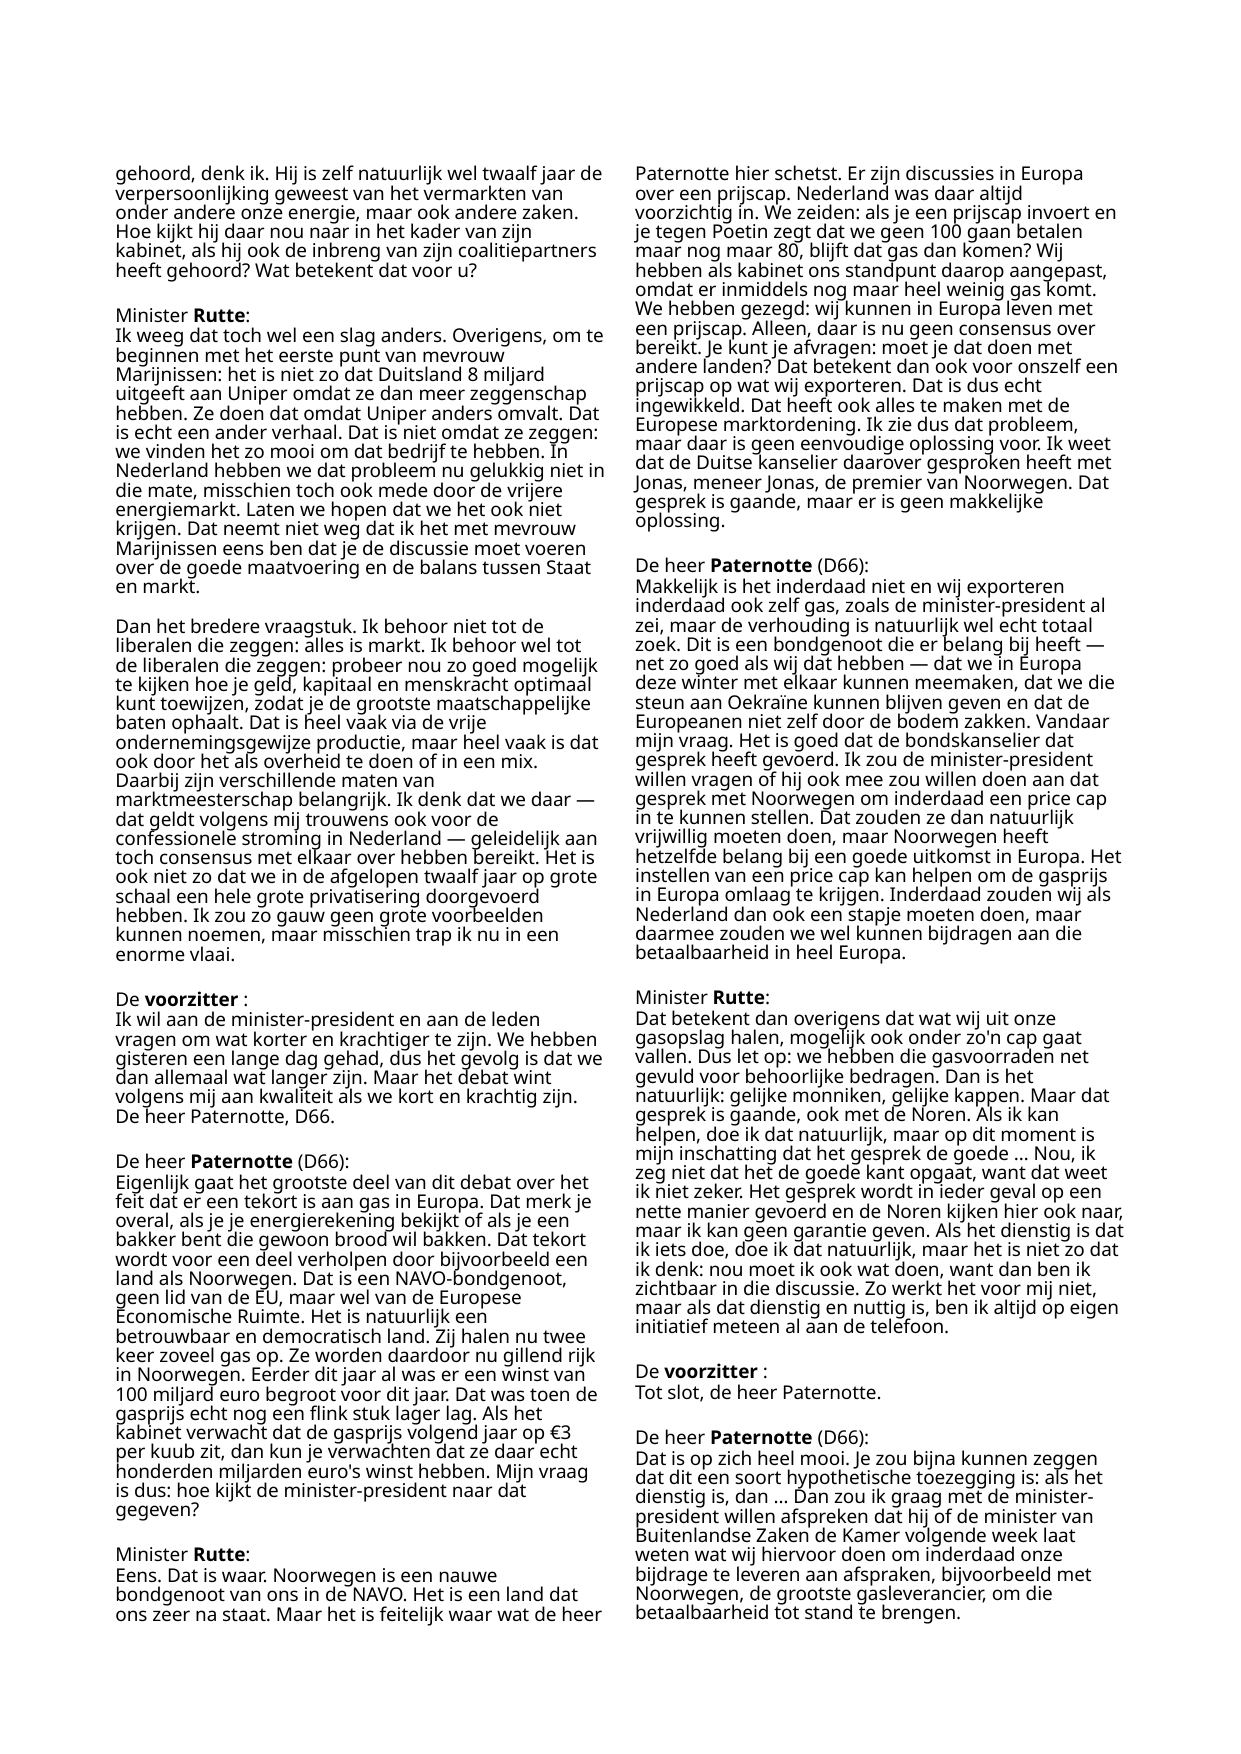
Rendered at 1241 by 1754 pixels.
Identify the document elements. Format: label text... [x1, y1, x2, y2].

text Dat is op zich heel mooi. Je zou bijna kunnen zeggen dat dit een soort hypothetische toezegging is: als het dienstig is, dan … Dan zou ik graag met de minister-president willen afspreken dat hij of de minister van Buitenlandse Zaken de Kamer volgende week laat weten wat wij hiervoor doen om inderdaad onze bijdrage te leveren aan afspraken, bijvoorbeeld met Noorwegen, de grootste gasleverancier, om die betaalbaarheid tot stand te brengen. [635, 1450, 1125, 1623]
text Ik wil aan de minister-president en aan de leden vragen om wat korter en krachtiger te zijn. We hebben gisteren een lange dag gehad, dus het gevolg is dat we dan allemaal wat langer zijn. Maar het debat wint volgens mij aan kwaliteit als we kort en krachtig zijn. De heer Paternotte, D66. [115, 1011, 605, 1127]
text Paternotte hier schetst. Er zijn discussies in Europa over een prijscap. Nederland was daar altijd voorzichtig in. We zeiden: als je een prijscap invoert en je tegen Poetin zegt dat we geen 100 gaan betalen maar nog maar 80, blijft dat gas dan komen? Wij hebben als kabinet ons standpunt daarop aangepast, omdat er inmiddels nog maar heel weinig gas komt. We hebben gezegd: wij kunnen in Europa leven met een prijscap. Alleen, daar is nu geen consensus over bereikt. Je kunt je afvragen: moet je dat doen met andere landen? Dat betekent dan ook voor onszelf een prijscap op wat wij exporteren. Dat is dus echt ingewikkeld. Dat heeft ook alles te maken met de Europese marktordening. Ik zie dus dat probleem, maar daar is geen eenvoudige oplossing voor. Ik weet dat de Duitse kanselier daarover gesproken heeft met Jonas, meneer Jonas, de premier van Noorwegen. Dat gesprek is gaande, maar er is geen makkelijke oplossing. [635, 165, 1125, 531]
text Makkelijk is het inderdaad niet en wij exporteren inderdaad ook zelf gas, zoals de minister-president al zei, maar de verhouding is natuurlijk wel echt totaal zoek. Dit is een bondgenoot die er belang bij heeft — net zo goed als wij dat hebben — dat we in Europa deze winter met elkaar kunnen meemaken, dat we die steun aan Oekraïne kunnen blijven geven en dat de Europeanen niet zelf door de bodem zakken. Vandaar mijn vraag. Het is goed dat de bondskanselier dat gesprek heeft gevoerd. Ik zou de minister-president willen vragen of hij ook mee zou willen doen aan dat gesprek met Noorwegen om inderdaad een price cap in te kunnen stellen. Dat zouden ze dan natuurlijk vrijwillig moeten doen, maar Noorwegen heeft hetzelfde belang bij een goede uitkomst in Europa. Het instellen van een price cap kan helpen om de gasprijs in Europa omlaag te krijgen. Inderdaad zouden wij als Nederland dan ook een stapje moeten doen, maar daarmee zouden we wel kunnen bijdragen aan die betaalbaarheid in heel Europa. [635, 578, 1125, 963]
text Minister Rutte: [635, 984, 1125, 1010]
text Ik weeg dat toch wel een slag anders. Overigens, om te beginnen met het eerste punt van mevrouw Marijnissen: het is niet zo dat Duitsland 8 miljard uitgeeft aan Uniper omdat ze dan meer zeggenschap hebben. Ze doen dat omdat Uniper anders omvalt. Dat is echt een ander verhaal. Dat is niet omdat ze zeggen: we vinden het zo mooi om dat bedrijf te hebben. In Nederland hebben we dat probleem nu gelukkig niet in die mate, misschien toch ook mede door de vrijere energiemarkt. Laten we hopen dat we het ook niet krijgen. Dat neemt niet weg dat ik het met mevrouw Marijnissen eens ben dat je de discussie moet voeren over de goede maatvoering en de balans tussen Staat en markt. [115, 327, 605, 597]
text Minister Rutte: [115, 1541, 605, 1567]
text De heer Paternotte (D66): [635, 552, 1125, 578]
text De heer Paternotte (D66): [115, 1148, 605, 1174]
text Dan het bredere vraagstuk. Ik behoor niet tot de liberalen die zeggen: alles is markt. Ik behoor wel tot de liberalen die zeggen: probeer nou zo goed mogelijk te kijken hoe je geld, kapitaal en menskracht optimaal kunt toewijzen, zodat je de grootste maatschappelijke baten ophaalt. Dat is heel vaak via de vrije ondernemingsgewijze productie, maar heel vaak is dat ook door het als overheid te doen of in een mix. Daarbij zijn verschillende maten van marktmeesterschap belangrijk. Ik denk dat we daar — dat geldt volgens mij trouwens ook voor de confessionele stroming in Nederland — geleidelijk aan toch consensus met elkaar over hebben bereikt. Het is ook niet zo dat we in de afgelopen twaalf jaar op grote schaal een hele grote privatisering doorgevoerd hebben. Ik zou zo gauw geen grote voorbeelden kunnen noemen, maar misschien trap ik nu in een enorme vlaai. [115, 618, 605, 965]
text Minister Rutte: [115, 302, 605, 327]
text Tot slot, de heer Paternotte. [635, 1384, 1125, 1403]
text De voorzitter : [115, 986, 605, 1011]
text De heer Paternotte (D66): [635, 1424, 1125, 1450]
text Eens. Dat is waar. Noorwegen is een nauwe bondgenoot van ons in de NAVO. Het is een land dat ons zeer na staat. Maar het is feitelijk waar wat de heer [115, 1567, 605, 1625]
text Dat betekent dan overigens dat wat wij uit onze gasopslag halen, mogelijk ook onder zo'n cap gaat vallen. Dus let op: we hebben die gasvoorraden net gevuld voor behoorlijke bedragen. Dan is het natuurlijk: gelijke monniken, gelijke kappen. Maar dat gesprek is gaande, ook met de Noren. Als ik kan helpen, doe ik dat natuurlijk, maar op dit moment is mijn inschatting dat het gesprek de goede … Nou, ik zeg niet dat het de goede kant opgaat, want dat weet ik niet zeker. Het gesprek wordt in ieder geval op een nette manier gevoerd en de Noren kijken hier ook naar, maar ik kan geen garantie geven. Als het dienstig is dat ik iets doe, doe ik dat natuurlijk, maar het is niet zo dat ik denk: nou moet ik ook wat doen, want dan ben ik zichtbaar in die discussie. Zo werkt het voor mij niet, maar als dat dienstig en nuttig is, ben ik altijd op eigen initiatief meteen al aan de telefoon. [635, 1010, 1125, 1338]
text Eigenlijk gaat het grootste deel van dit debat over het feit dat er een tekort is aan gas in Europa. Dat merk je overal, als je je energierekening bekijkt of als je een bakker bent die gewoon brood wil bakken. Dat tekort wordt voor een deel verholpen door bijvoorbeeld een land als Noorwegen. Dat is een NAVO-bondgenoot, geen lid van de EU, maar wel van de Europese Economische Ruimte. Het is natuurlijk een betrouwbaar en democratisch land. Zij halen nu twee keer zoveel gas op. Ze worden daardoor nu gillend rijk in Noorwegen. Eerder dit jaar al was er een winst van 100 miljard euro begroot voor dit jaar. Dat was toen de gasprijs echt nog een flink stuk lager lag. Als het kabinet verwacht dat de gasprijs volgend jaar op €3 per kuub zit, dan kun je verwachten dat ze daar echt honderden miljarden euro's winst hebben. Mijn vraag is dus: hoe kijkt de minister-president naar dat gegeven? [115, 1174, 605, 1521]
text gehoord, denk ik. Hij is zelf natuurlijk wel twaalf jaar de verpersoonlijking geweest van het vermarkten van onder andere onze energie, maar ook andere zaken. Hoe kijkt hij daar nou naar in het kader van zijn kabinet, als hij ook de inbreng van zijn coalitiepartners heeft gehoord? Wat betekent dat voor u? [115, 165, 605, 281]
text De voorzitter : [635, 1358, 1125, 1384]
